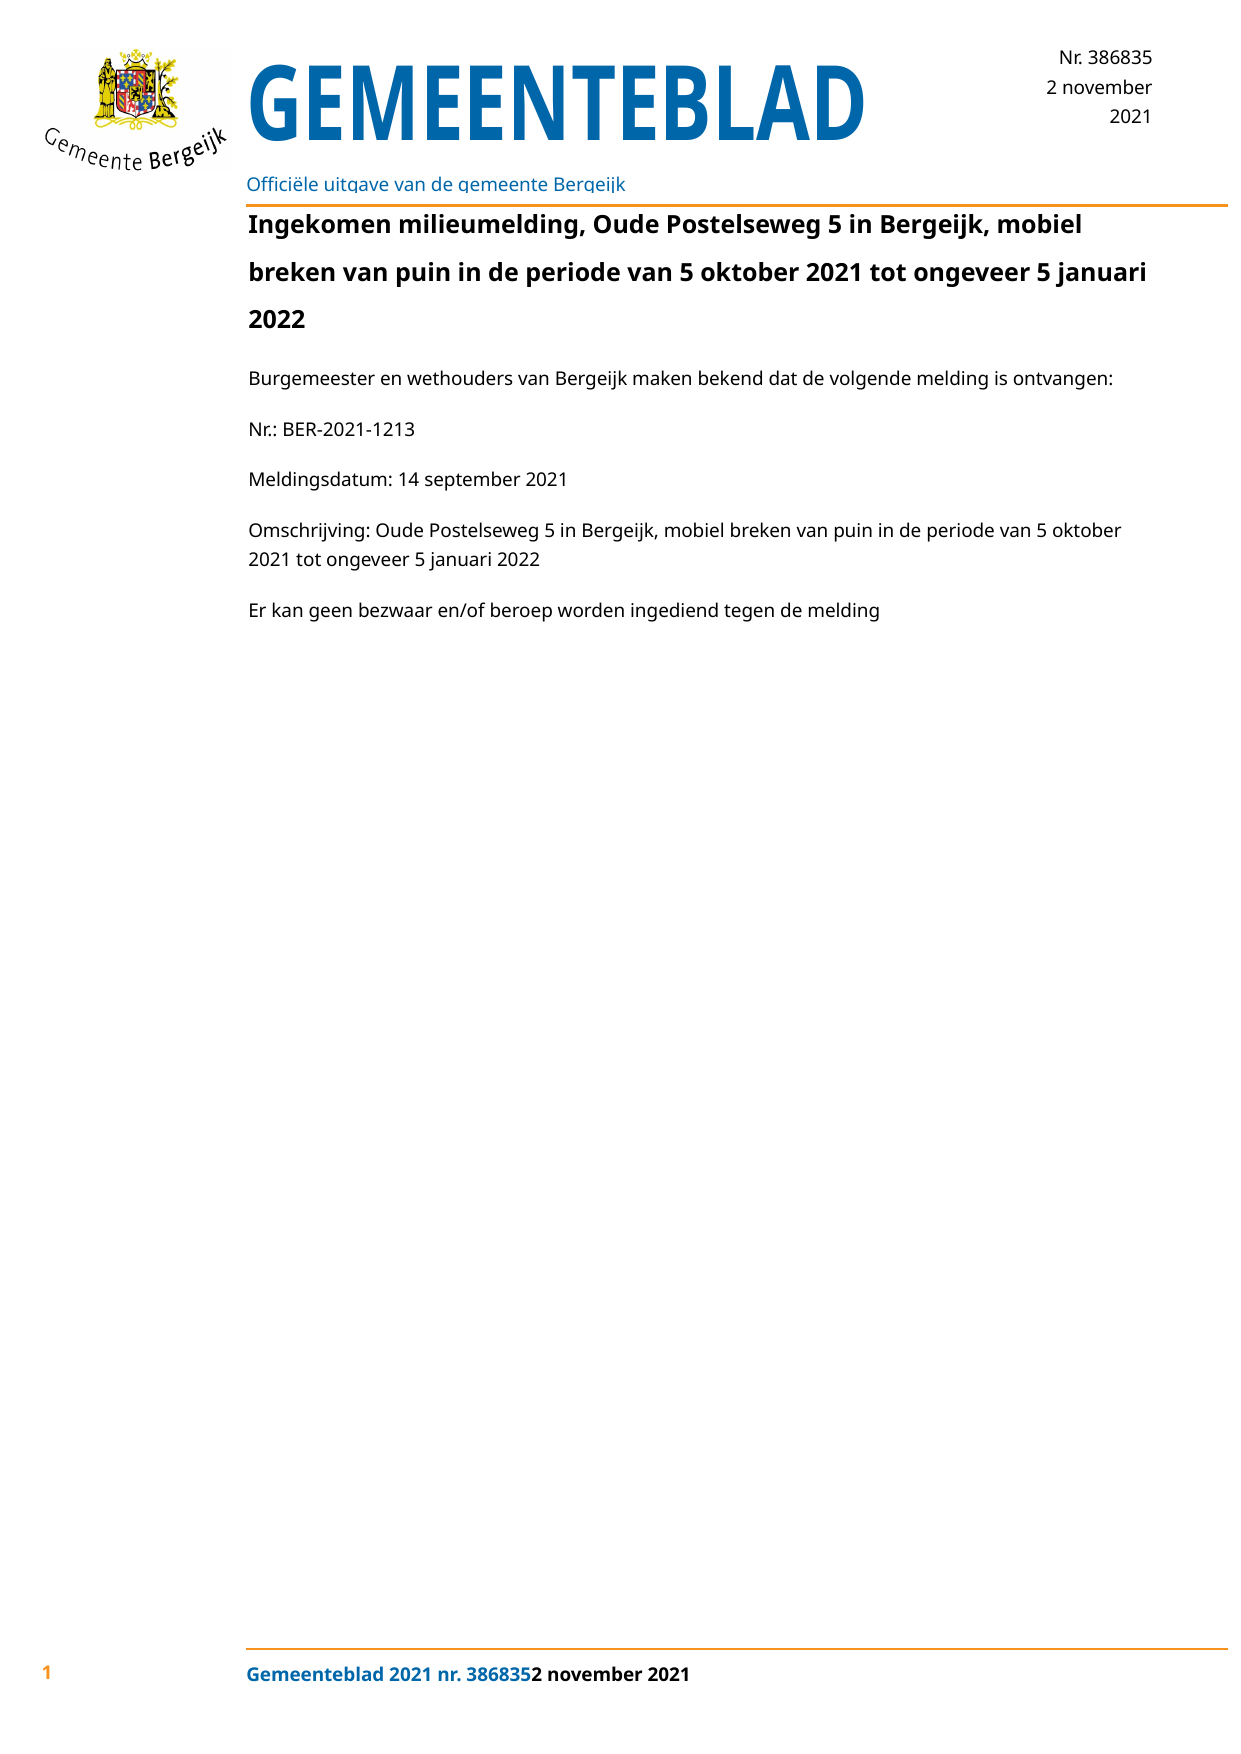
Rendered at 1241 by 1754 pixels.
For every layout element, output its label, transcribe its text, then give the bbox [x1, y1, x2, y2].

text Burgemeester en wethouders van Bergeijk maken bekend dat de volgende melding is ontvangen: [248, 366, 1152, 391]
text Omschrijving: Oude Postelseweg 5 in Bergeijk, mobiel breken van puin in de periode van 5 oktober 2021 tot ongeveer 5 januari 2022 [248, 517, 1152, 572]
text Nr.: BER-2021-1213 [248, 416, 1152, 442]
text Er kan geen bezwaar en/of beroep worden ingediend tegen de melding [248, 597, 1152, 622]
text Meldingsdatum: 14 september 2021 [248, 466, 1152, 492]
text Ingekomen milieumelding, Oude Postelseweg 5 in Bergeijk, mobiel breken van puin in de periode van 5 oktober 2021 tot ongeveer 5 januari 2022 [248, 207, 1152, 336]
picture [41, 47, 231, 172]
